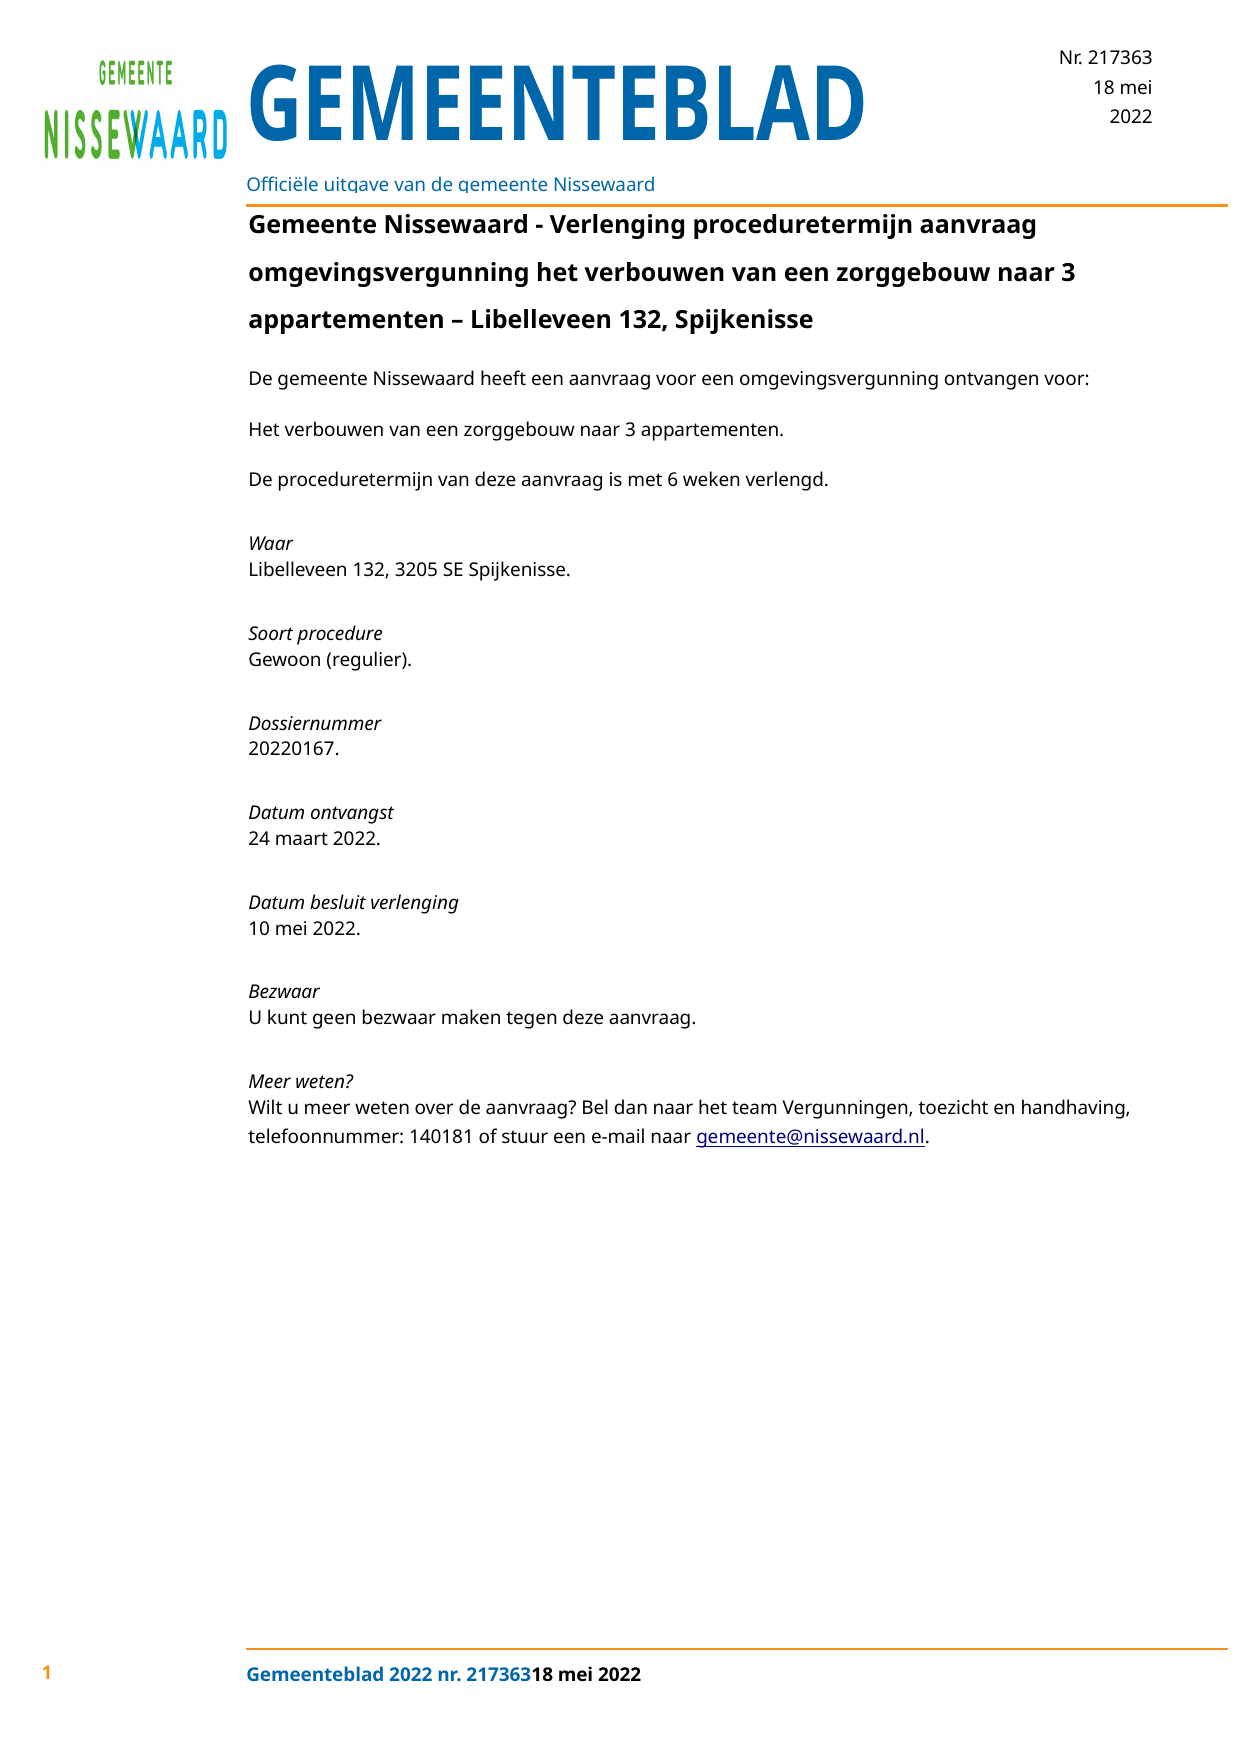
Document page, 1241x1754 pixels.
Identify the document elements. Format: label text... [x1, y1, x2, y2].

text De proceduretermijn van deze aanvraag is met 6 weken verlengd. [248, 466, 1152, 492]
text De gemeente Nissewaard heeft een aanvraag voor een omgevingsvergunning ontvangen voor: [248, 366, 1152, 391]
picture [41, 47, 231, 172]
text Gemeente Nissewaard - Verlenging proceduretermijn aanvraag omgevingsvergunning het verbouwen van een zorggebouw naar 3 appartementen – Libelleveen 132, Spijkenisse [248, 207, 1152, 336]
text Datum besluit verlenging [248, 889, 1152, 915]
text Meer weten? [248, 1068, 1152, 1094]
text Waar [248, 530, 1152, 556]
text Libelleveen 132, 3205 SE Spijkenisse. [248, 556, 1152, 582]
text Het verbouwen van een zorggebouw naar 3 appartementen. [248, 416, 1152, 442]
text Datum ontvangst [248, 799, 1152, 825]
text U kunt geen bezwaar maken tegen deze aanvraag. [248, 1004, 1152, 1030]
text Dossiernummer [248, 710, 1152, 735]
text Bezwaar [248, 979, 1152, 1004]
text Gewoon (regulier). [248, 646, 1152, 671]
text 24 maart 2022. [248, 825, 1152, 851]
text 10 mei 2022. [248, 915, 1152, 941]
text Wilt u meer weten over de aanvraag? Bel dan naar het team Vergunningen, toezicht en handhaving, telefoonnummer: 140181 of stuur een e-mail naar gemeente@nissewaard.nl. [248, 1094, 1152, 1149]
text 20220167. [248, 735, 1152, 761]
text Soort procedure [248, 620, 1152, 646]
